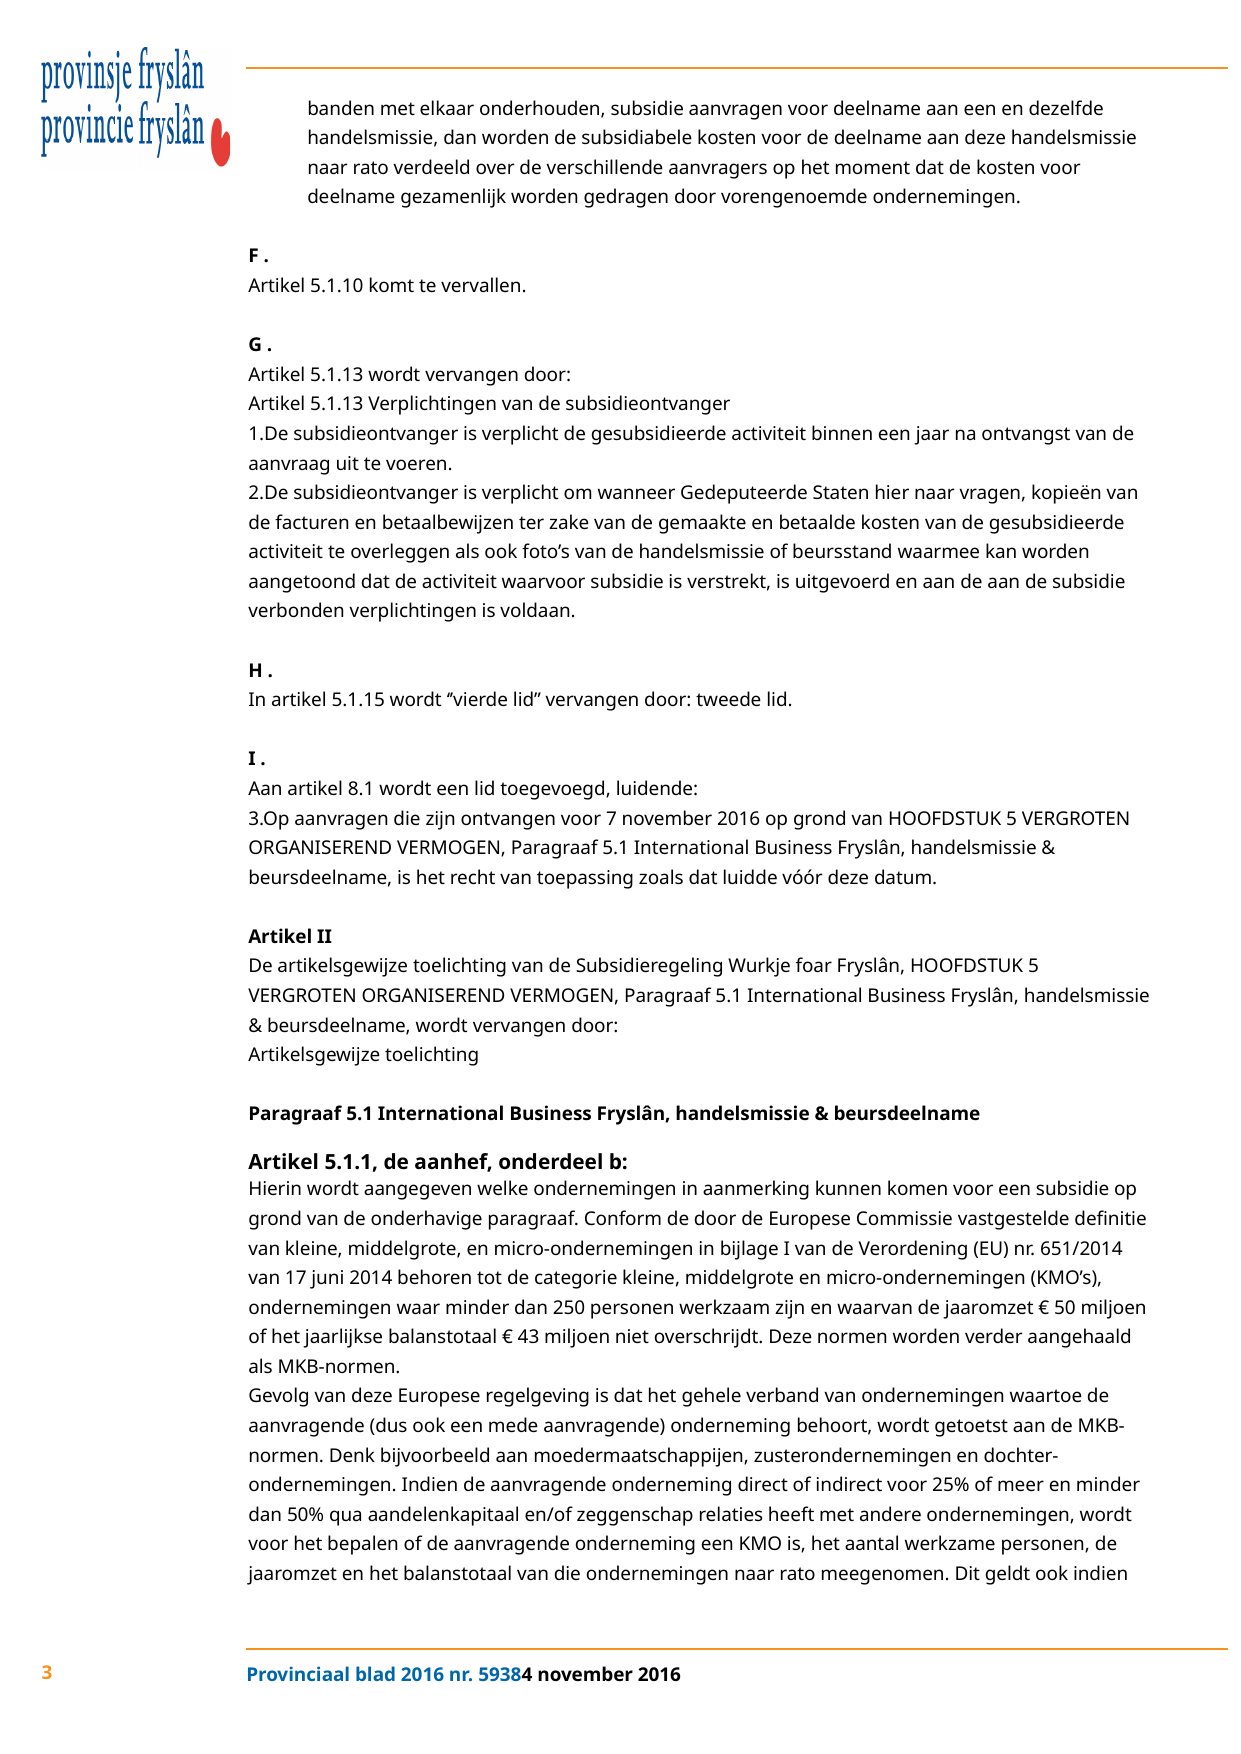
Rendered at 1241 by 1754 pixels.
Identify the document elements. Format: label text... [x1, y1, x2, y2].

text aanvraag uit te voeren. [248, 450, 1152, 476]
text I . [248, 746, 1152, 771]
text 2.De subsidieontvanger is verplicht om wanneer Gedeputeerde Staten hier naar vragen, kopieën van de facturen en betaalbewijzen ter zake van de gemaakte en betaalde kosten van de gesubsidieerde activiteit te overleggen als ook foto’s van de handelsmissie of beursstand waarmee kan worden aangetoond dat de activiteit waarvoor subsidie is verstrekt, is uitgevoerd en aan de aan de subsidie verbonden verplichtingen is voldaan. [248, 479, 1152, 623]
text 3.Op aanvragen die zijn ontvangen voor 7 november 2016 op grond van HOOFDSTUK 5 VERGROTEN ORGANISEREND VERMOGEN, Paragraaf 5.1 International Business Fryslân, handelsmissie & beursdeelname, is het recht van toepassing zoals dat luidde vóór deze datum. [248, 805, 1152, 890]
list banden met elkaar onderhouden, subsidie aanvragen voor deelname aan een en dezelfde handelsmissie, dan worden de subsidiabele kosten voor de deelname aan deze handelsmissie naar rato verdeeld over de verschillende aanvragers op het moment dat de kosten voor deelname gezamenlijk worden gedragen door vorengenoemde ondernemingen. [248, 95, 1152, 209]
text In artikel 5.1.15 wordt ‘’vierde lid’’ vervangen door: tweede lid. [248, 686, 1152, 712]
text Artikelsgewijze toelichting [248, 1041, 1152, 1067]
text Artikel 5.1.13 Verplichtingen van de subsidieontvanger [248, 391, 1152, 416]
text Paragraaf 5.1 International Business Fryslân, handelsmissie & beursdeelname [248, 1101, 1152, 1126]
text F . [248, 243, 1152, 268]
text Gevolg van deze Europese regelgeving is dat het gehele verband van ondernemingen waartoe de aanvragende (dus ook een mede aanvragende) onderneming behoort, wordt getoetst aan de MKB-normen. Denk bijvoorbeeld aan moedermaatschappijen, zusterondernemingen en dochter-ondernemingen. Indien de aanvragende onderneming direct of indirect voor 25% of meer en minder dan 50% qua aandelenkapitaal en/of zeggenschap relaties heeft met andere ondernemingen, wordt voor het bepalen of de aanvragende onderneming een KMO is, het aantal werkzame personen, de jaaromzet en het balanstotaal van die ondernemingen naar rato meegenomen. Dit geldt ook indien [248, 1383, 1152, 1586]
text Artikel 5.1.10 komt te vervallen. [248, 272, 1152, 298]
text De artikelsgewijze toelichting van de Subsidieregeling Wurkje foar Fryslân, HOOFDSTUK 5 VERGROTEN ORGANISEREND VERMOGEN, Paragraaf 5.1 International Business Fryslân, handelsmissie & beursdeelname, wordt vervangen door: [248, 953, 1152, 1038]
text Artikel 5.1.13 wordt vervangen door: [248, 361, 1152, 387]
text H . [248, 657, 1152, 683]
text Hierin wordt aangegeven welke ondernemingen in aanmerking kunnen komen voor een subsidie op grond van de onderhavige paragraaf. Conform de door de Europese Commissie vastgestelde definitie van kleine, middelgrote, en micro-ondernemingen in bijlage I van de Verordening (EU) nr. 651/2014 van 17 juni 2014 behoren tot de categorie kleine, middelgrote en micro-ondernemingen (KMO’s), ondernemingen waar minder dan 250 personen werkzaam zijn en waarvan de jaaromzet € 50 miljoen of het jaarlijkse balanstotaal € 43 miljoen niet overschrijdt. Deze normen worden verder aangehaald als MKB-normen. [248, 1176, 1152, 1379]
text G . [248, 331, 1152, 357]
text Artikel 5.1.1, de aanhef, onderdeel b: [248, 1147, 1152, 1176]
text Aan artikel 8.1 wordt een lid toegevoegd, luidende: [248, 775, 1152, 801]
text Artikel II [248, 923, 1152, 949]
picture [41, 47, 231, 172]
text 1.De subsidieontvanger is verplicht de gesubsidieerde activiteit binnen een jaar na ontvangst van de [248, 420, 1152, 446]
